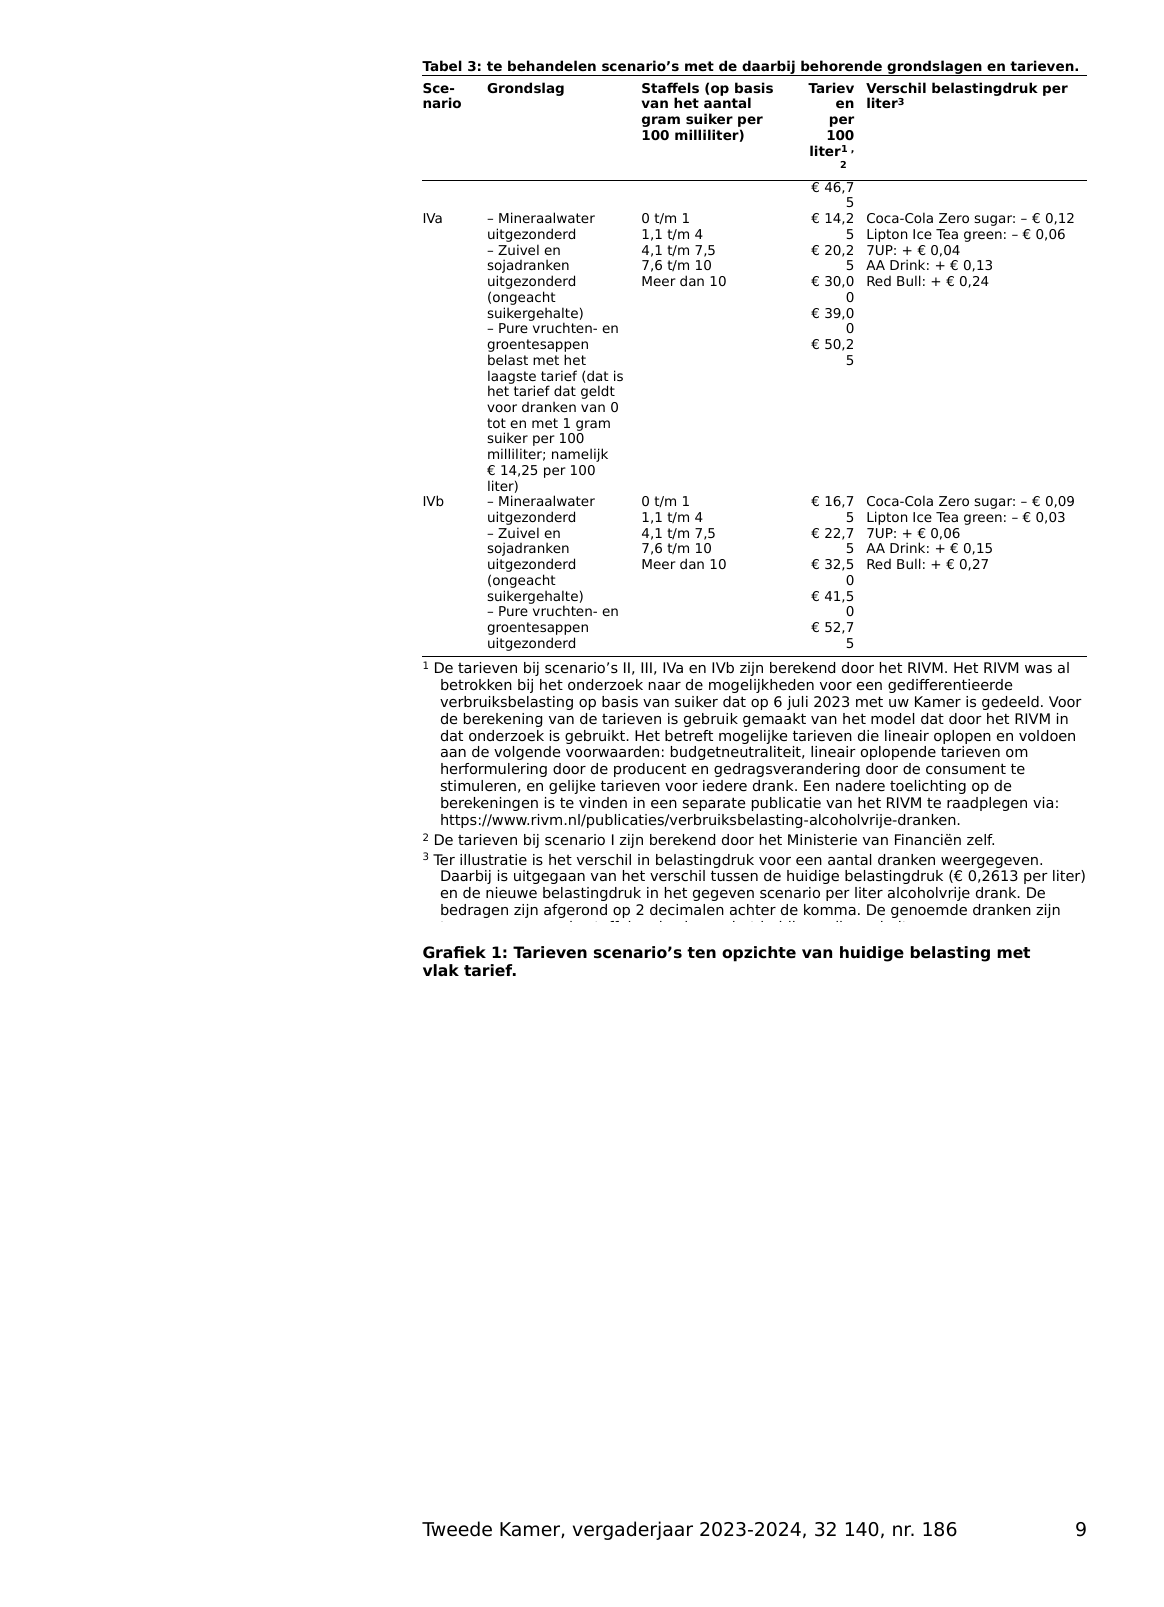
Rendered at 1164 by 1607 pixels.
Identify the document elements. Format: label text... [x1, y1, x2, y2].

table_cell [635, 181, 801, 211]
table_cell € 16,75 € 22,75 € 32,50 € 41,50 € 52,75 [801, 494, 860, 656]
table_cell IVa [422, 211, 481, 494]
table_cell Staffels (op basis van het aantal gram suiker per 100 milliliter) [635, 76, 801, 179]
table_cell € 46,75 [801, 181, 860, 211]
table_cell Tarieven per 100 liter1, 2 [801, 76, 860, 179]
table_cell Sce- nario [422, 76, 481, 179]
table_cell 0 t/m 1 1,1 t/m 4 4,1 t/m 7,5 7,6 t/m 10 Meer dan 10 [635, 494, 801, 656]
table_header Tabel 3: te behandelen scenario’s met de daarbij behorende grondslagen en tarieven. [422, 59, 1087, 75]
table_cell – Mineraalwater uitgezonderd – Zuivel en sojadranken uitgezonderd (ongeacht suikergehalte) – Pure vruchten- en groentesappen uitgezonderd [481, 494, 635, 656]
table_cell [860, 181, 1087, 211]
table_cell Coca-Cola Zero sugar: – € 0,12 Lipton Ice Tea green: – € 0,06 7UP: + € 0,04 AA Drink: + € 0,13 Red Bull: + € 0,24 [860, 211, 1087, 494]
table_cell IVb [422, 494, 481, 656]
table_cell 0 t/m 1 1,1 t/m 4 4,1 t/m 7,5 7,6 t/m 10 Meer dan 10 [635, 211, 801, 494]
table_cell 1 De tarieven bij scenario’s II, III, IVa en IVb zijn berekend door het RIVM. Het RIVM was al betrokken bij het onderzoek naar de mogelijkheden voor een gedifferentieerde verbruiksbelasting op basis van suiker dat op 6 juli 2023 met uw Kamer is gedeeld. Voor de berekening van de tarieven is gebruik gemaakt van het model dat door het RIVM in dat onderzoek is gebruikt. Het betreft mogelijke tarieven die lineair oplopen en voldoen aan de volgende voorwaarden: budgetneutraliteit, lineair oplopende tarieven om herformulering door de producent en gedragsverandering door de consument te stimuleren, en gelijke tarieven voor iedere drank. Een nadere toelichting op de berekeningen is te vinden in een separate publicatie van het RIVM te raadplegen via: https://www.rivm.nl/publicaties/verbruiksbelasting-alcoholvrije-dranken. 2 De tarieven bij scenario I zijn berekend door het Ministerie van Financiën zelf. 3 Ter illustratie is het verschil in belastingdruk voor een aantal dranken weergegeven. Daarbij is uitgegaan van het verschil tussen de huidige belastingdruk (€ 0,2613 per liter) en de nieuwe belastingdruk in het gegeven scenario per liter alcoholvrije drank. De bedragen zijn afgerond op 2 decimalen achter de komma. De genoemde dranken zijn toegewezen aan de staffel op basis van het huidige suikergehalte. [422, 657, 1087, 936]
table_cell Coca-Cola Zero sugar: – € 0,09 Lipton Ice Tea green: – € 0,03 7UP: + € 0,06 AA Drink: + € 0,15 Red Bull: + € 0,27 [860, 494, 1087, 656]
table_cell Grondslag [481, 76, 635, 179]
table_cell – Mineraalwater uitgezonderd – Zuivel en sojadranken uitgezonderd (ongeacht suikergehalte) – Pure vruchten- en groentesappen belast met het laagste tarief (dat is het tarief dat geldt voor dranken van 0 tot en met 1 gram suiker per 100 milliliter; namelijk € 14,25 per 100 liter) [481, 211, 635, 494]
table_cell [422, 181, 481, 211]
table_cell € 14,25 € 20,25 € 30,00 € 39,00 € 50,25 [801, 211, 860, 494]
text Grafiek 1: Tarieven scenario’s ten opzichte van huidige belasting met vlak tarief. [422, 944, 1072, 980]
table_cell Verschil belastingdruk per liter3 [860, 76, 1087, 179]
table_cell [481, 181, 635, 211]
